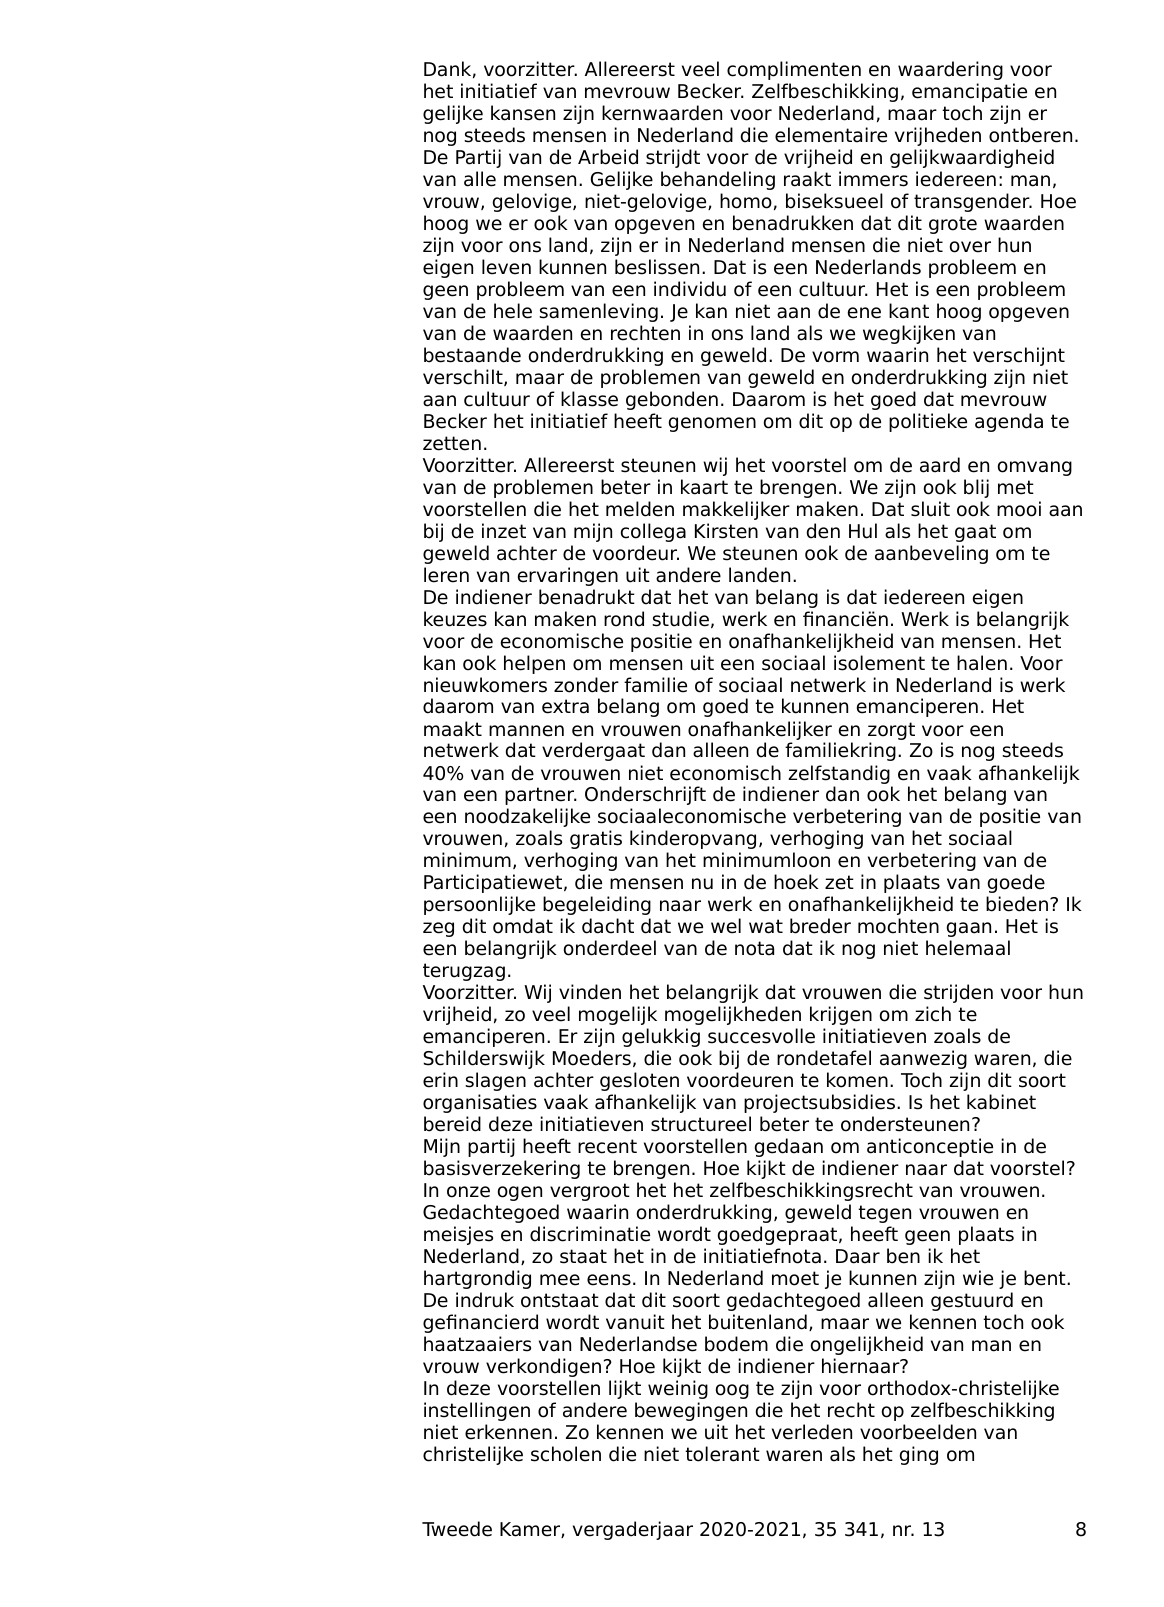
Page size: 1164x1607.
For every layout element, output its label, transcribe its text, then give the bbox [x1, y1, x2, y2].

text De indiener benadrukt dat het van belang is dat iedereen eigen keuzes kan maken rond studie, werk en financiën. Werk is belangrijk voor de economische positie en onafhankelijkheid van mensen. Het kan ook helpen om mensen uit een sociaal isolement te halen. Voor nieuwkomers zonder familie of sociaal netwerk in Nederland is werk daarom van extra belang om goed te kunnen emanciperen. Het maakt mannen en vrouwen onafhankelijker en zorgt voor een netwerk dat verdergaat dan alleen de familiekring. Zo is nog steeds 40% van de vrouwen niet economisch zelfstandig en vaak afhankelijk van een partner. Onderschrijft de indiener dan ook het belang van een noodzakelijke sociaaleconomische verbetering van de positie van vrouwen, zoals gratis kinderopvang, verhoging van het sociaal minimum, verhoging van het minimumloon en verbetering van de Participatiewet, die mensen nu in de hoek zet in plaats van goede persoonlijke begeleiding naar werk en onafhankelijkheid te bieden? Ik zeg dit omdat ik dacht dat we wel wat breder mochten gaan. Het is een belangrijk onderdeel van de nota dat ik nog niet helemaal terugzag. [422, 587, 1087, 982]
text Gedachtegoed waarin onderdrukking, geweld tegen vrouwen en meisjes en discriminatie wordt goedgepraat, heeft geen plaats in Nederland, zo staat het in de initiatiefnota. Daar ben ik het hartgrondig mee eens. In Nederland moet je kunnen zijn wie je bent. De indruk ontstaat dat dit soort gedachtegoed alleen gestuurd en gefinancierd wordt vanuit het buitenland, maar we kennen toch ook haatzaaiers van Nederlandse bodem die ongelijkheid van man en vrouw verkondigen? Hoe kijkt de indiener hiernaar? [422, 1202, 1087, 1378]
text Voorzitter. Wij vinden het belangrijk dat vrouwen die strijden voor hun vrijheid, zo veel mogelijk mogelijkheden krijgen om zich te emanciperen. Er zijn gelukkig succesvolle initiatieven zoals de Schilderswijk Moeders, die ook bij de rondetafel aanwezig waren, die erin slagen achter gesloten voordeuren te komen. Toch zijn dit soort organisaties vaak afhankelijk van projectsubsidies. Is het kabinet bereid deze initiatieven structureel beter te ondersteunen? [422, 982, 1087, 1136]
text In deze voorstellen lijkt weinig oog te zijn voor orthodox-christelijke instellingen of andere bewegingen die het recht op zelfbeschikking niet erkennen. Zo kennen we uit het verleden voorbeelden van christelijke scholen die niet tolerant waren als het ging om [422, 1378, 1087, 1466]
text Voorzitter. Allereerst steunen wij het voorstel om de aard en omvang van de problemen beter in kaart te brengen. We zijn ook blij met voorstellen die het melden makkelijker maken. Dat sluit ook mooi aan bij de inzet van mijn collega Kirsten van den Hul als het gaat om geweld achter de voordeur. We steunen ook de aanbeveling om te leren van ervaringen uit andere landen. [422, 455, 1087, 587]
text Mijn partij heeft recent voorstellen gedaan om anticonceptie in de basisverzekering te brengen. Hoe kijkt de indiener naar dat voorstel? In onze ogen vergroot het het zelfbeschikkingsrecht van vrouwen. [422, 1136, 1087, 1202]
text Dank, voorzitter. Allereerst veel complimenten en waardering voor het initiatief van mevrouw Becker. Zelfbeschikking, emancipatie en gelijke kansen zijn kernwaarden voor Nederland, maar toch zijn er nog steeds mensen in Nederland die elementaire vrijheden ontberen. De Partij van de Arbeid strijdt voor de vrijheid en gelijkwaardigheid van alle mensen. Gelijke behandeling raakt immers iedereen: man, vrouw, gelovige, niet-gelovige, homo, biseksueel of transgender. Hoe hoog we er ook van opgeven en benadrukken dat dit grote waarden zijn voor ons land, zijn er in Nederland mensen die niet over hun eigen leven kunnen beslissen. Dat is een Nederlands probleem en geen probleem van een individu of een cultuur. Het is een probleem van de hele samenleving. Je kan niet aan de ene kant hoog opgeven van de waarden en rechten in ons land als we wegkijken van bestaande onderdrukking en geweld. De vorm waarin het verschijnt verschilt, maar de problemen van geweld en onderdrukking zijn niet aan cultuur of klasse gebonden. Daarom is het goed dat mevrouw Becker het initiatief heeft genomen om dit op de politieke agenda te zetten. [422, 59, 1087, 455]
